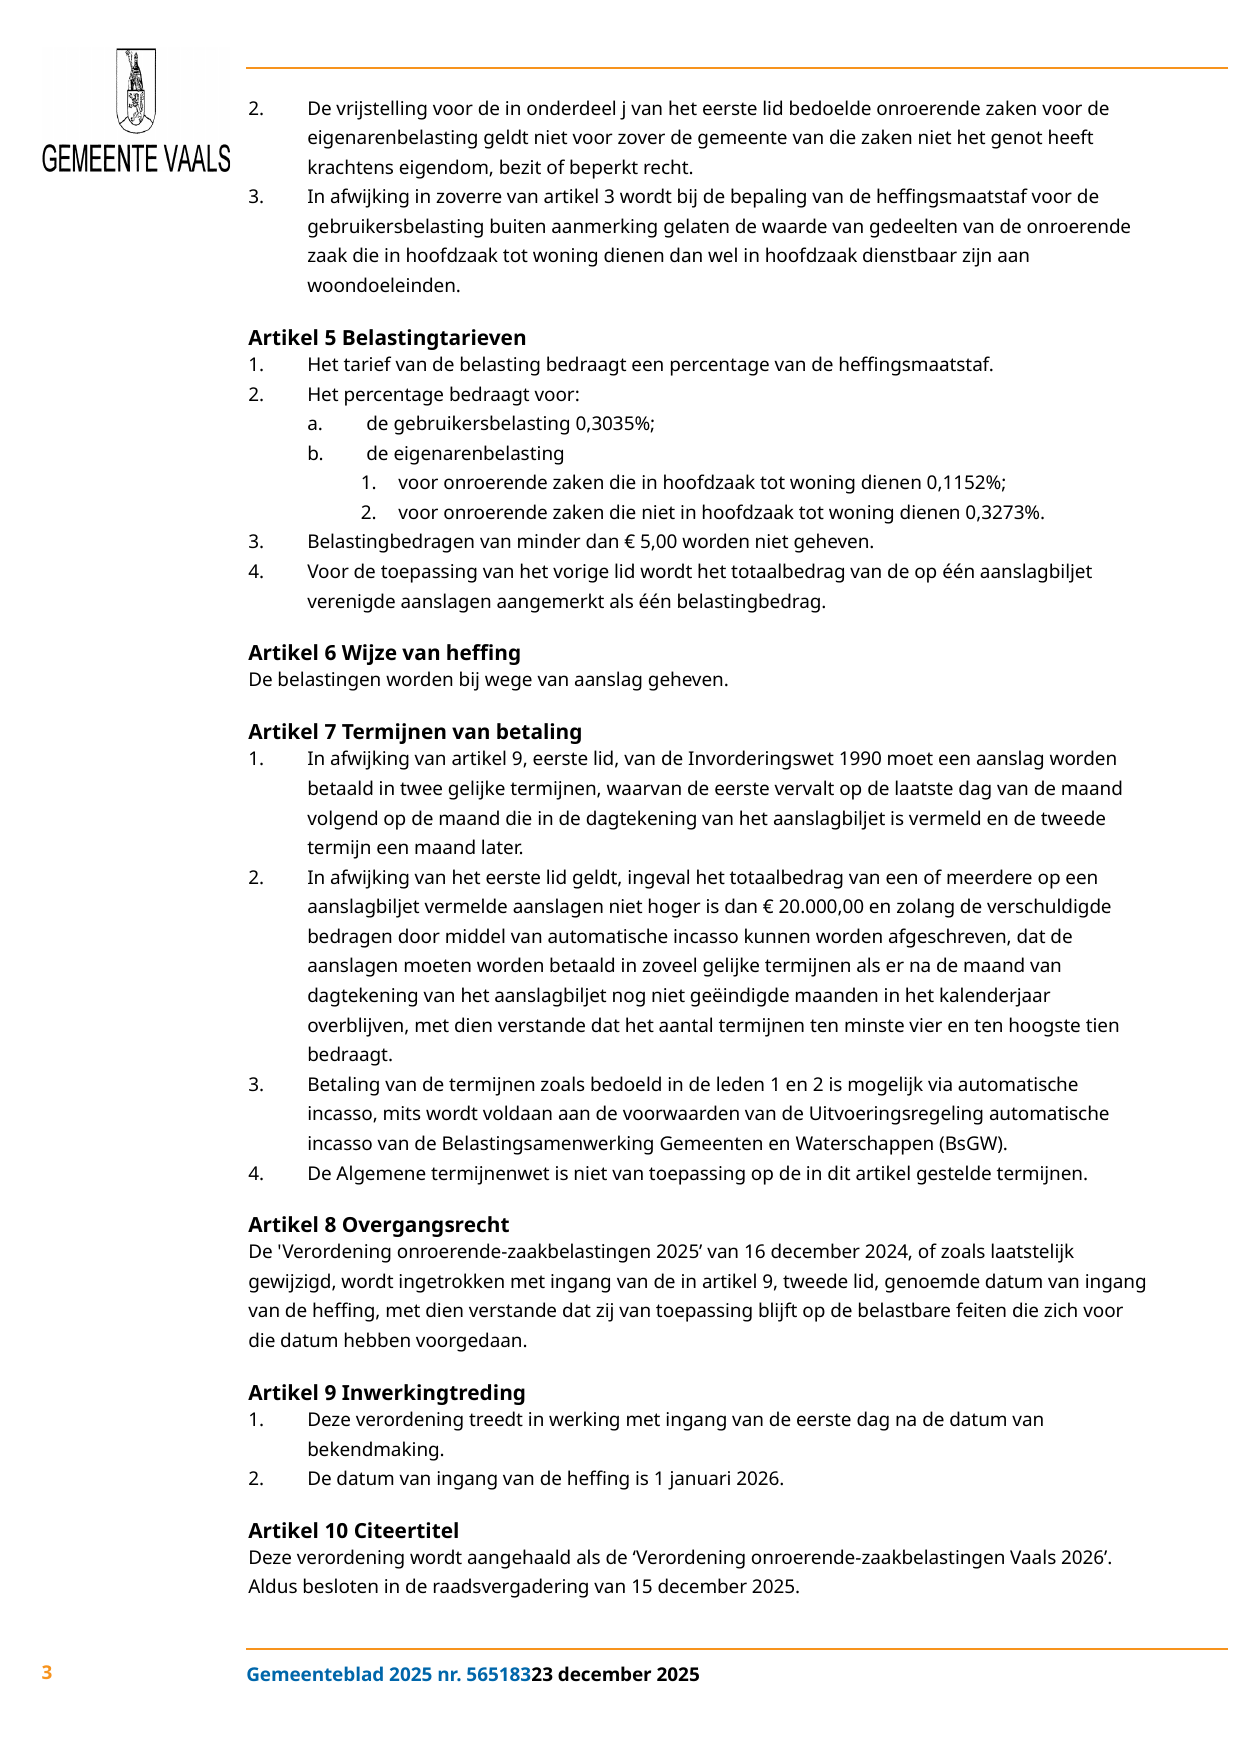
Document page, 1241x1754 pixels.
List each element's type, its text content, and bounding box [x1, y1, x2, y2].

list voor onroerende zaken die in hoofdzaak tot woning dienen 0,1152%; [361, 469, 1152, 495]
list Het tarief van de belasting bedraagt een percentage van de heffingsmaatstaf. [248, 351, 1152, 377]
text Deze verordening wordt aangehaald als de ‘Verordening onroerende-zaakbelastingen Vaals 2026’. [248, 1544, 1152, 1570]
list Belastingbedragen van minder dan € 5,00 worden niet geheven. [248, 529, 1152, 554]
list In afwijking van artikel 9, eerste lid, van de Invorderingswet 1990 moet een aanslag worden betaald in twee gelijke termijnen, waarvan de eerste vervalt op de laatste dag van de maand volgend op de maand die in de dagtekening van het aanslagbiljet is vermeld en de tweede termijn een maand later. [248, 746, 1152, 860]
list De datum van ingang van de heffing is 1 januari 2026. [248, 1465, 1152, 1491]
list Deze verordening treedt in werking met ingang van de eerste dag na de datum van bekendmaking. [248, 1406, 1152, 1461]
text Artikel 9 Inwerkingtreding [248, 1378, 1152, 1406]
text Artikel 7 Termijnen van betaling [248, 717, 1152, 746]
text Artikel 5 Belastingtarieven [248, 323, 1152, 351]
list Het percentage bedraagt voor: [248, 381, 1152, 406]
list de eigenarenbelasting [307, 440, 1152, 466]
picture [41, 47, 231, 172]
list Voor de toepassing van het vorige lid wordt het totaalbedrag van de op één aanslagbiljet verenigde aanslagen aangemerkt als één belastingbedrag. [248, 558, 1152, 613]
list Betaling van de termijnen zoals bedoeld in de leden 1 en 2 is mogelijk via automatische incasso, mits wordt voldaan aan de voorwaarden van de Uitvoeringsregeling automatische incasso van de Belastingsamenwerking Gemeenten en Waterschappen (BsGW). [248, 1071, 1152, 1156]
text De belastingen worden bij wege van aanslag geheven. [248, 667, 1152, 692]
text Artikel 8 Overgangsrecht [248, 1210, 1152, 1238]
text Artikel 10 Citeertitel [248, 1516, 1152, 1544]
list De Algemene termijnenwet is niet van toepassing op de in dit artikel gestelde termijnen. [248, 1160, 1152, 1185]
list voor onroerende zaken die niet in hoofdzaak tot woning dienen 0,3273%. [361, 499, 1152, 525]
text Artikel 6 Wijze van heffing [248, 638, 1152, 667]
list de gebruikersbelasting 0,3035%; [307, 410, 1152, 436]
list De vrijstelling voor de in onderdeel j van het eerste lid bedoelde onroerende zaken voor de eigenarenbelasting geldt niet voor zover de gemeente van die zaken niet het genot heeft krachtens eigendom, bezit of beperkt recht. [248, 95, 1152, 180]
list In afwijking van het eerste lid geldt, ingeval het totaalbedrag van een of meerdere op een aanslagbiljet vermelde aanslagen niet hoger is dan € 20.000,00 en zolang de verschuldigde bedragen door middel van automatische incasso kunnen worden afgeschreven, dat de aanslagen moeten worden betaald in zoveel gelijke termijnen als er na de maand van dagtekening van het aanslagbiljet nog niet geëindigde maanden in het kalenderjaar overblijven, met dien verstande dat het aantal termijnen ten minste vier en ten hoogste tien bedraagt. [248, 864, 1152, 1067]
text Aldus besloten in de raadsvergadering van 15 december 2025. [248, 1574, 1152, 1599]
text De 'Verordening onroerende-zaakbelastingen 2025’ van 16 december 2024, of zoals laatstelijk gewijzigd, wordt ingetrokken met ingang van de in artikel 9, tweede lid, genoemde datum van ingang van de heffing, met dien verstande dat zij van toepassing blijft op de belastbare feiten die zich voor die datum hebben voorgedaan. [248, 1238, 1152, 1353]
list In afwijking in zoverre van artikel 3 wordt bij de bepaling van de heffingsmaatstaf voor de gebruikersbelasting buiten aanmerking gelaten de waarde van gedeelten van de onroerende zaak die in hoofdzaak tot woning dienen dan wel in hoofdzaak dienstbaar zijn aan woondoeleinden. [248, 183, 1152, 298]
